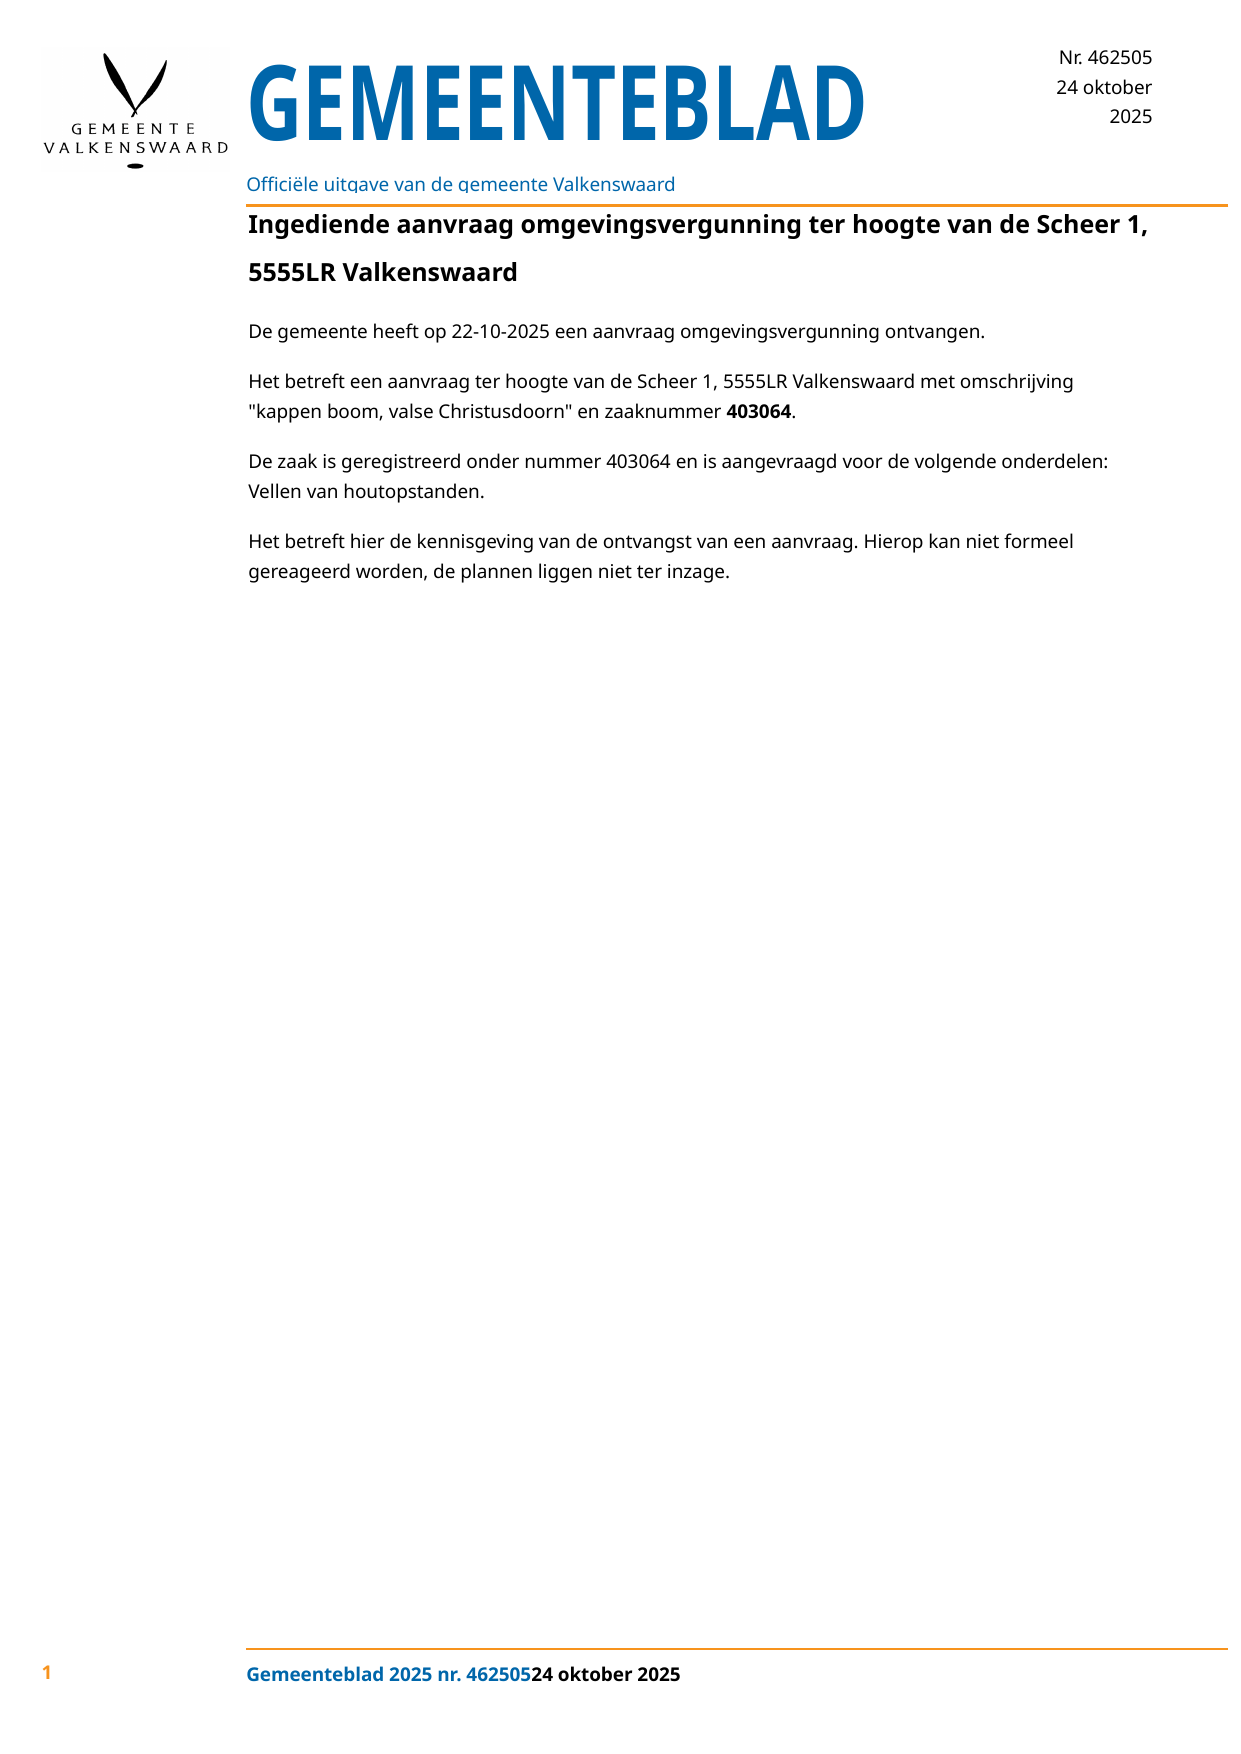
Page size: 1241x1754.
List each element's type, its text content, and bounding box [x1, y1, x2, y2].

text Het betreft hier de kennisgeving van de ontvangst van een aanvraag. Hierop kan niet formeel gereageerd worden, de plannen liggen niet ter inzage. [248, 528, 1152, 584]
text De zaak is geregistreerd onder nummer 403064 en is aangevraagd voor de volgende onderdelen: Vellen van houtopstanden. [248, 448, 1152, 504]
picture [41, 47, 231, 172]
text Het betreft een aanvraag ter hoogte van de Scheer 1, 5555LR Valkenswaard met omschrijving "kappen boom, valse Christusdoorn" en zaaknummer 403064. [248, 368, 1152, 424]
text De gemeente heeft op 22-10-2025 een aanvraag omgevingsvergunning ontvangen. [248, 318, 1152, 344]
text Ingediende aanvraag omgevingsvergunning ter hoogte van de Scheer 1, 5555LR Valkenswaard [248, 207, 1152, 288]
